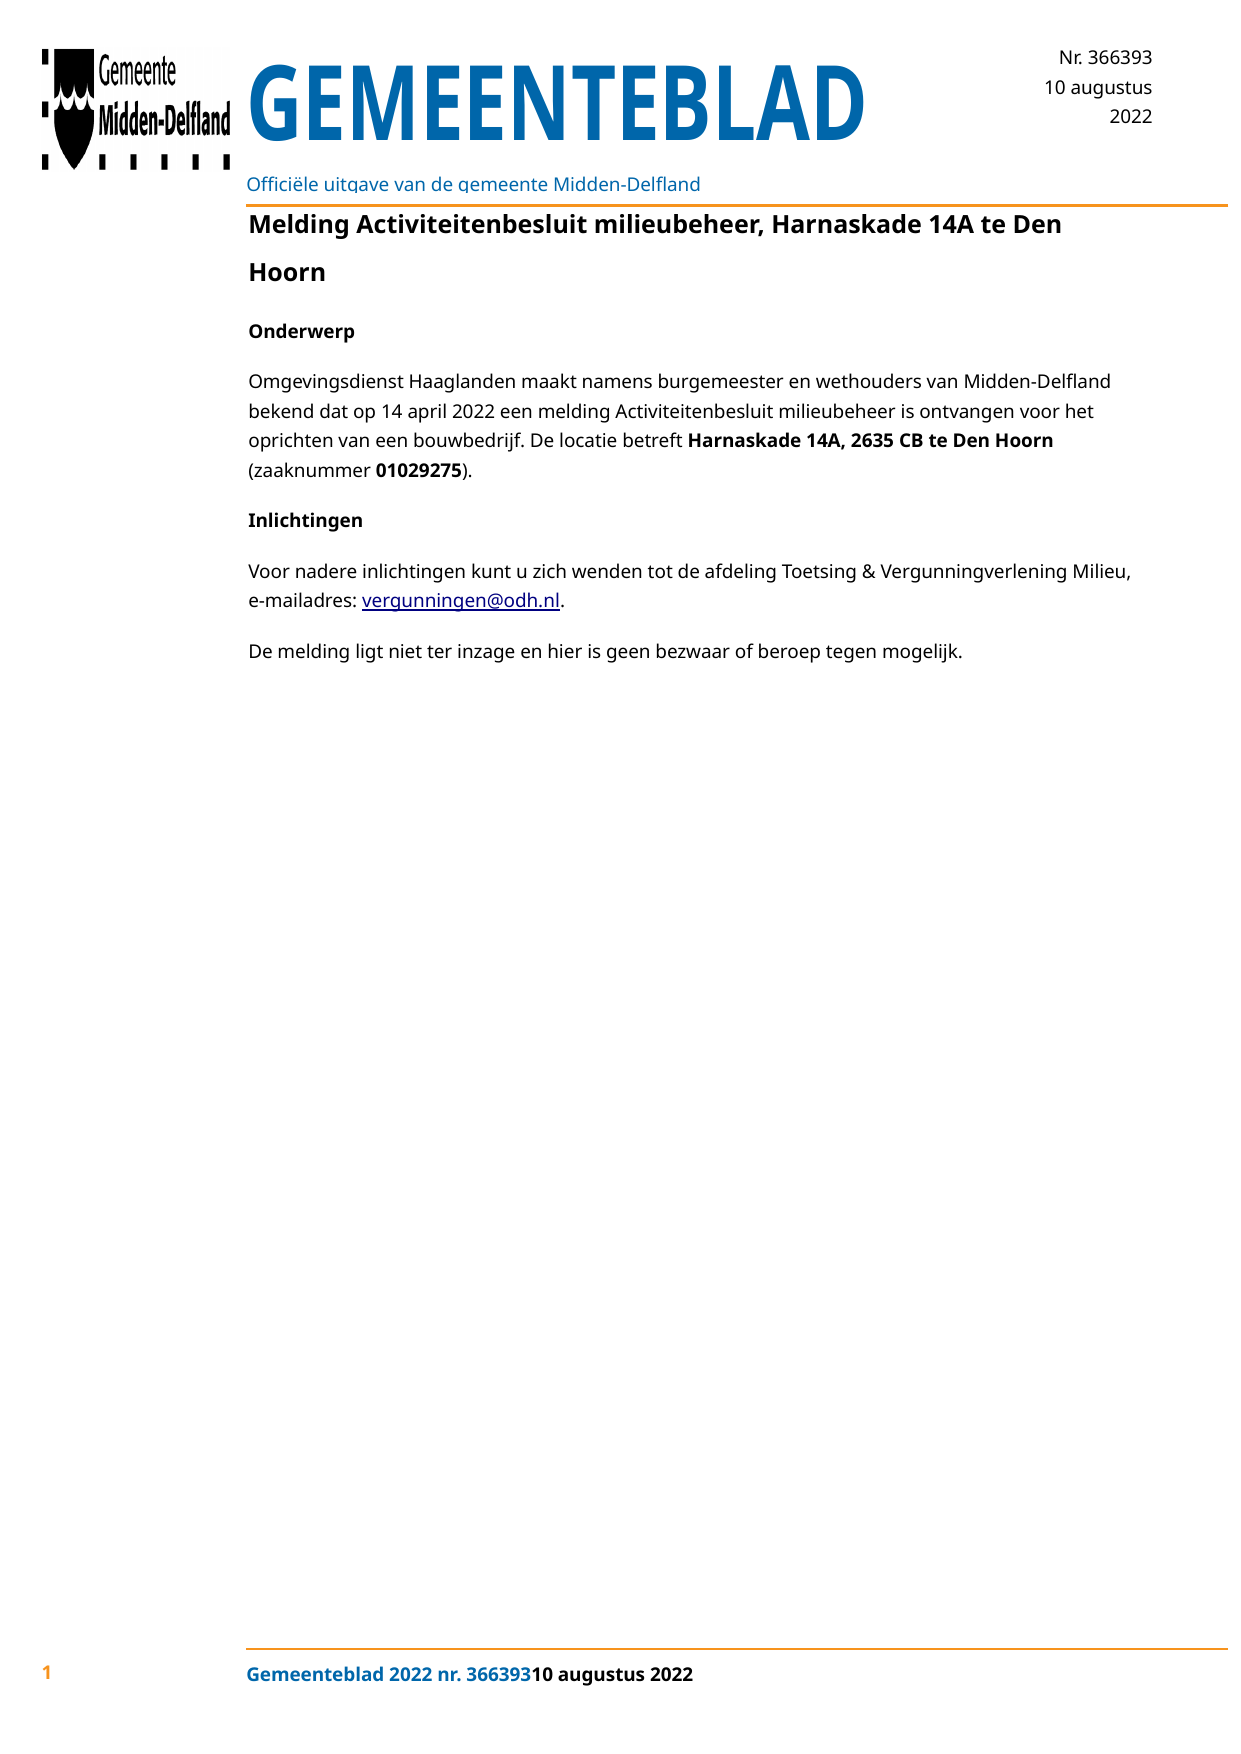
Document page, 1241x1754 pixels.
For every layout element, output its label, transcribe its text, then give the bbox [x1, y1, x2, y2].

text Voor nadere inlichtingen kunt u zich wenden tot de afdeling Toetsing & Vergunningverlening Milieu, e-mailadres: vergunningen@odh.nl. [248, 558, 1152, 613]
text Onderwerp [248, 318, 1152, 344]
text Melding Activiteitenbesluit milieubeheer, Harnaskade 14A te Den Hoorn [248, 207, 1152, 288]
text Inlichtingen [248, 507, 1152, 533]
text Omgevingsdienst Haaglanden maakt namens burgemeester en wethouders van Midden-Delfland bekend dat op 14 april 2022 een melding Activiteitenbesluit milieubeheer is ontvangen voor het oprichten van een bouwbedrijf. De locatie betreft Harnaskade 14A, 2635 CB te Den Hoorn (zaaknummer 01029275). [248, 368, 1152, 483]
text De melding ligt niet ter inzage en hier is geen bezwaar of beroep tegen mogelijk. [248, 638, 1152, 664]
picture [41, 47, 231, 172]
